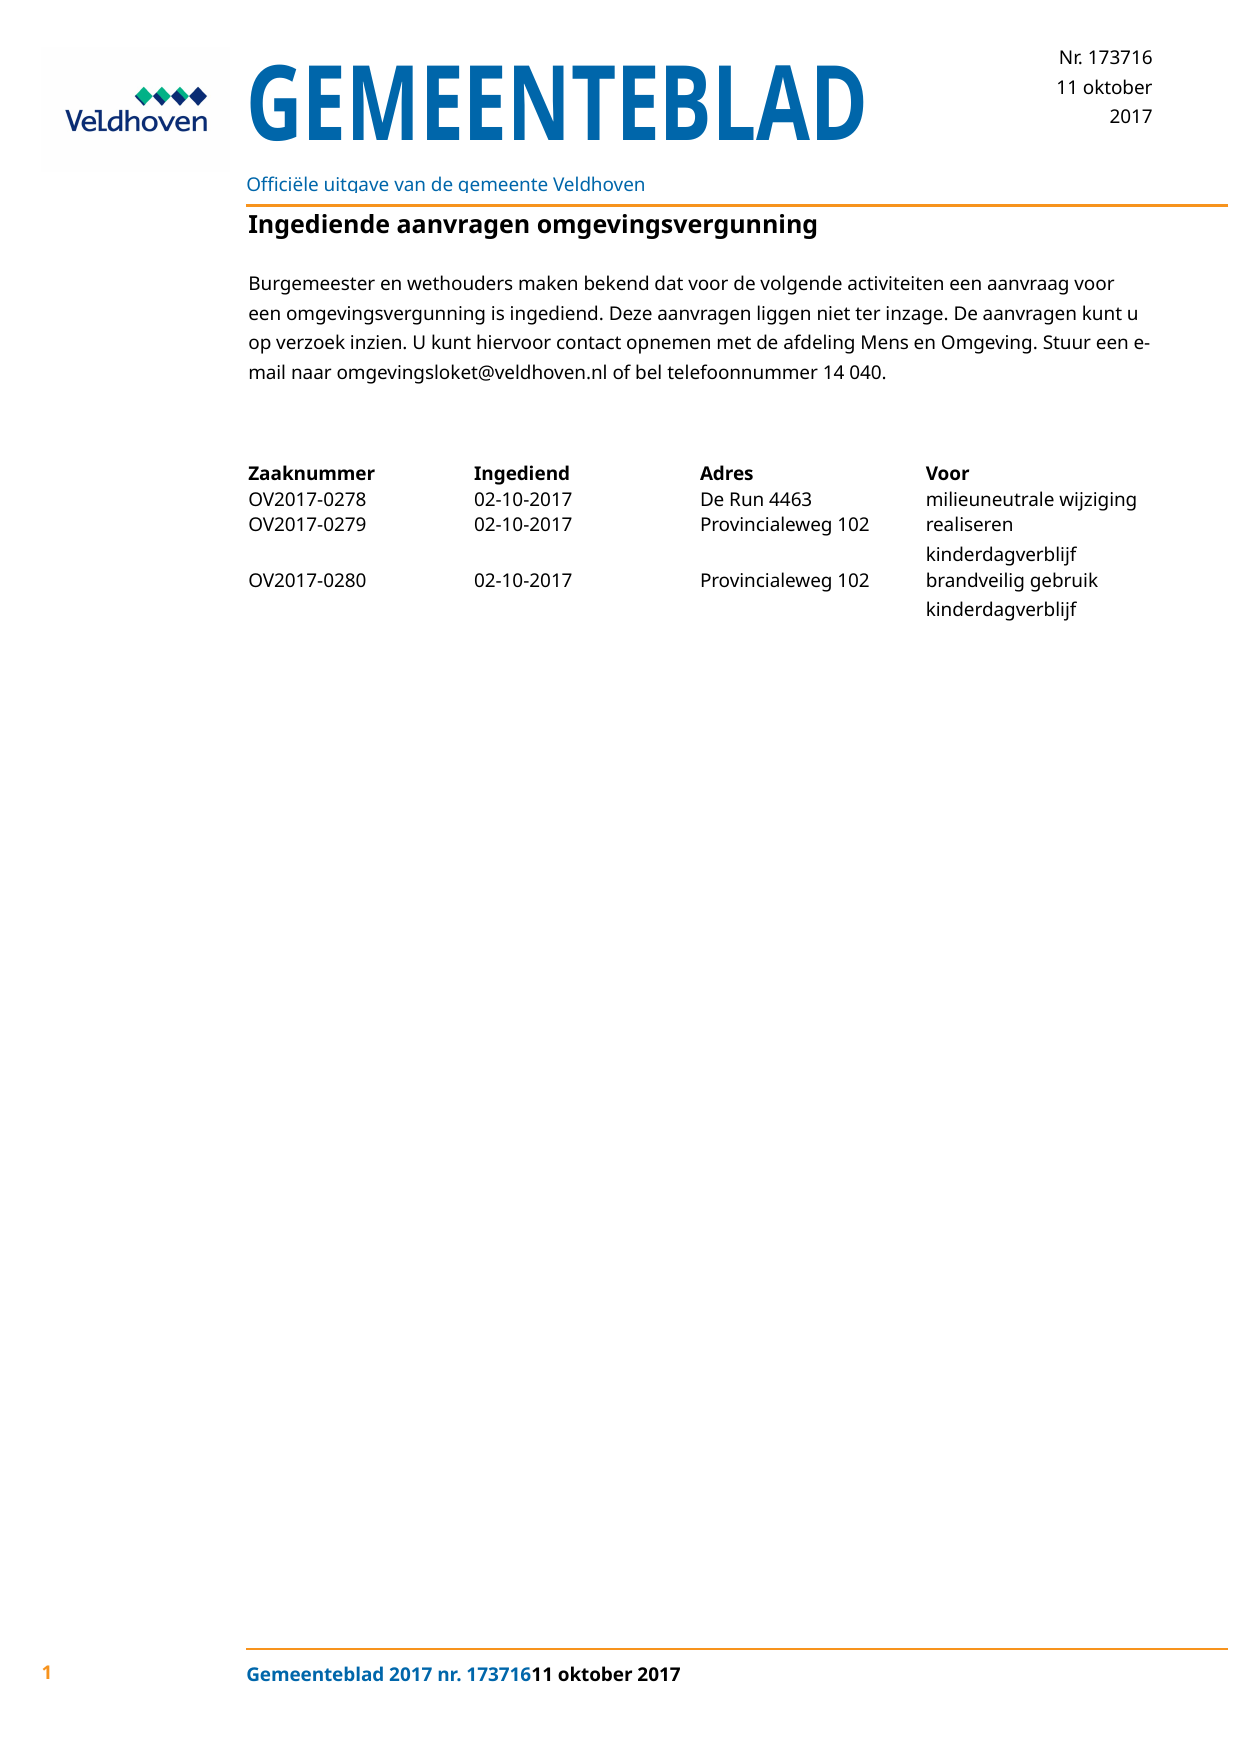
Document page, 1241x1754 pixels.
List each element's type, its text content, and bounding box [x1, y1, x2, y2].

table_cell Provincialeweg 102 [700, 567, 926, 622]
text Ingediende aanvragen omgevingsvergunning [248, 207, 1152, 241]
table_cell 02-10-2017 [474, 486, 700, 511]
table_cell milieuneutrale wijziging [926, 486, 1152, 511]
table_cell OV2017-0279 [248, 511, 474, 567]
table_header Ingediend [474, 460, 700, 486]
table_cell De Run 4463 [700, 486, 926, 511]
table_cell 02-10-2017 [474, 567, 700, 622]
table_cell realiseren kinderdagverblijf [926, 511, 1152, 567]
table_cell OV2017-0278 [248, 486, 474, 511]
table_header Adres [700, 460, 926, 486]
table_cell 02-10-2017 [474, 511, 700, 567]
picture [41, 47, 231, 172]
text Burgemeester en wethouders maken bekend dat voor de volgende activiteiten een aanvraag voor een omgevingsvergunning is ingediend. Deze aanvragen liggen niet ter inzage. De aanvragen kunt u op verzoek inzien. U kunt hiervoor contact opnemen met de afdeling Mens en Omgeving. Stuur een e-mail naar omgevingsloket@veldhoven.nl of bel telefoonnummer 14 040. [248, 270, 1152, 385]
table_header Zaaknummer [248, 460, 474, 486]
table_header Voor [926, 460, 1152, 486]
table_cell brandveilig gebruik kinderdagverblijf [926, 567, 1152, 622]
table_cell Provincialeweg 102 [700, 511, 926, 567]
table_cell OV2017-0280 [248, 567, 474, 622]
